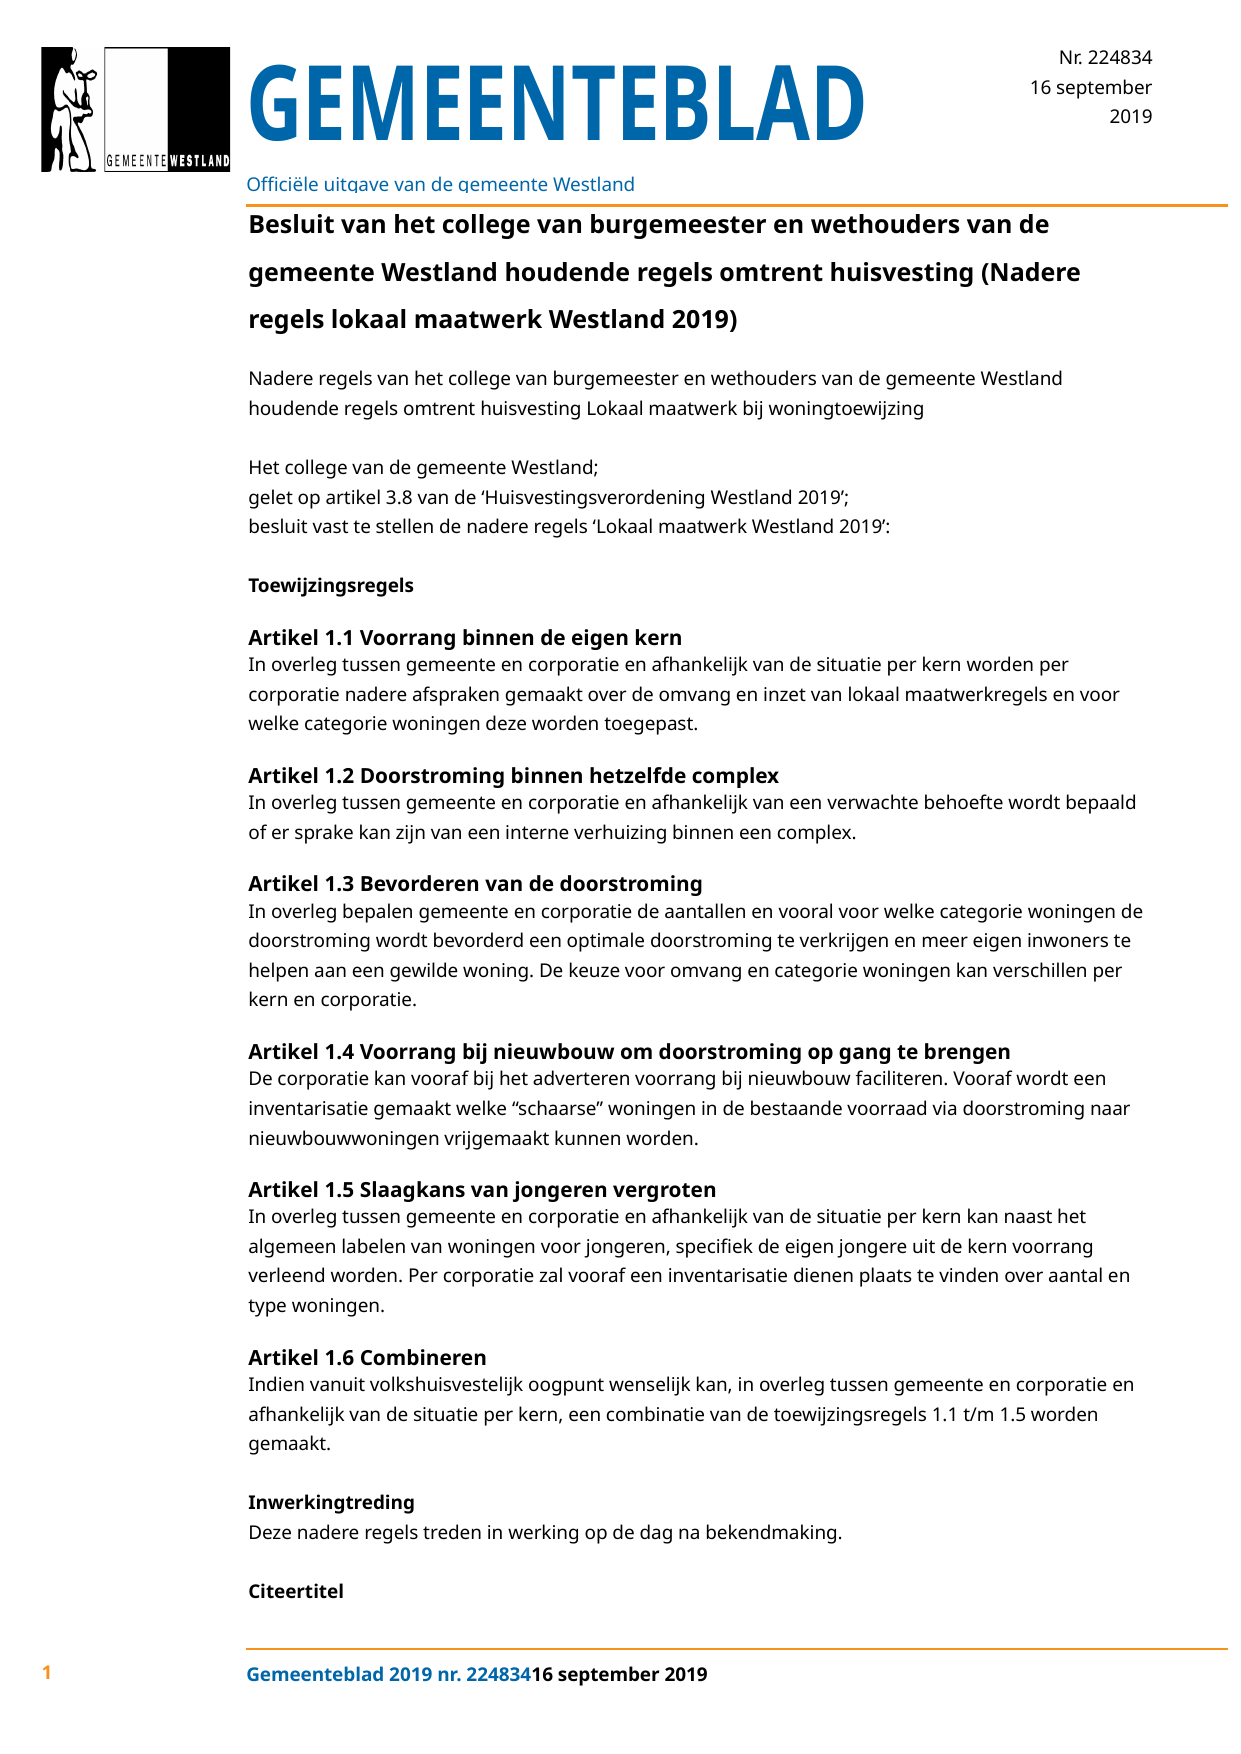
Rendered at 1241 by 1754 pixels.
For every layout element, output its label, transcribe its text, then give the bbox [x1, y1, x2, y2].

picture [41, 47, 231, 172]
text In overleg tussen gemeente en corporatie en afhankelijk van de situatie per kern kan naast het algemeen labelen van woningen voor jongeren, specifiek de eigen jongere uit de kern voorrang verleend worden. Per corporatie zal vooraf een inventarisatie dienen plaats te vinden over aantal en type woningen. [248, 1203, 1152, 1318]
text Inwerkingtreding [248, 1489, 1152, 1515]
text Indien vanuit volkshuisvestelijk oogpunt wenselijk kan, in overleg tussen gemeente en corporatie en afhankelijk van de situatie per kern, een combinatie van de toewijzingsregels 1.1 t/m 1.5 worden gemaakt. [248, 1371, 1152, 1456]
text In overleg bepalen gemeente en corporatie de aantallen en vooral voor welke categorie woningen de doorstroming wordt bevorderd een optimale doorstroming te verkrijgen en meer eigen inwoners te helpen aan een gewilde woning. De keuze voor omvang en categorie woningen kan verschillen per kern en corporatie. [248, 898, 1152, 1012]
text Besluit van het college van burgemeester en wethouders van de gemeente Westland houdende regels omtrent huisvesting (Nadere regels lokaal maatwerk Westland 2019) [248, 207, 1152, 336]
text Artikel 1.2 Doorstroming binnen hetzelfde complex [248, 761, 1152, 789]
text Artikel 1.1 Voorrang binnen de eigen kern [248, 623, 1152, 651]
text gelet op artikel 3.8 van de ‘Huisvestingsverordening Westland 2019’; [248, 484, 1152, 509]
text Nadere regels van het college van burgemeester en wethouders van de gemeente Westland houdende regels omtrent huisvesting Lokaal maatwerk bij woningtoewijzing [248, 366, 1152, 421]
text De corporatie kan vooraf bij het adverteren voorrang bij nieuwbouw faciliteren. Vooraf wordt een inventarisatie gemaakt welke “schaarse” woningen in de bestaande voorraad via doorstroming naar nieuwbouwwoningen vrijgemaakt kunnen worden. [248, 1066, 1152, 1150]
text In overleg tussen gemeente en corporatie en afhankelijk van de situatie per kern worden per corporatie nadere afspraken gemaakt over de omvang en inzet van lokaal maatwerkregels en voor welke categorie woningen deze worden toegepast. [248, 651, 1152, 736]
text Artikel 1.4 Voorrang bij nieuwbouw om doorstroming op gang te brengen [248, 1037, 1152, 1066]
text besluit vast te stellen de nadere regels ‘Lokaal maatwerk Westland 2019’: [248, 513, 1152, 539]
text Citeertitel [248, 1578, 1152, 1604]
text Artikel 1.3 Bevorderen van de doorstroming [248, 869, 1152, 898]
text Artikel 1.5 Slaagkans van jongeren vergroten [248, 1175, 1152, 1203]
text Artikel 1.6 Combineren [248, 1343, 1152, 1371]
text In overleg tussen gemeente en corporatie en afhankelijk van een verwachte behoefte wordt bepaald of er sprake kan zijn van een interne verhuizing binnen een complex. [248, 789, 1152, 845]
text Toewijzingsregels [248, 573, 1152, 598]
text Deze nadere regels treden in werking op de dag na bekendmaking. [248, 1519, 1152, 1545]
text Het college van de gemeente Westland; [248, 454, 1152, 480]
